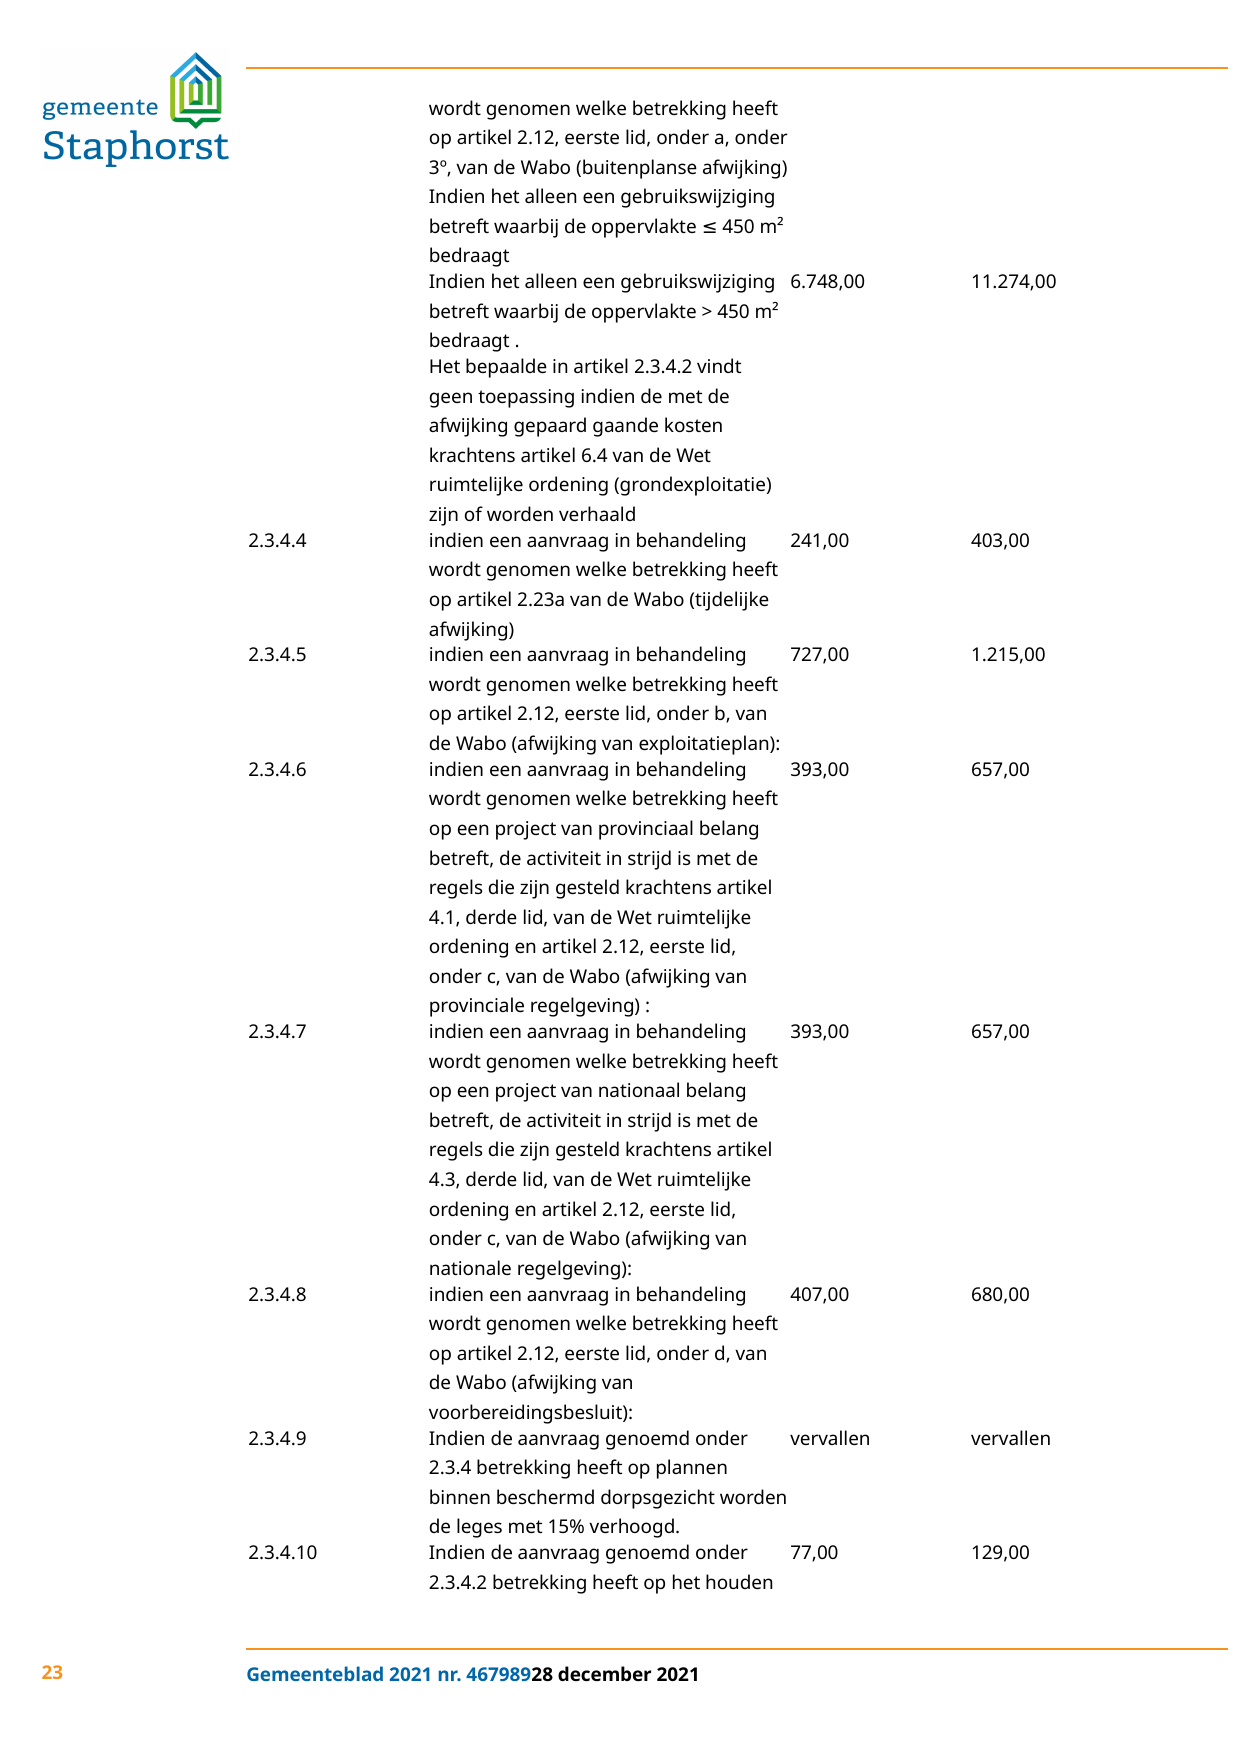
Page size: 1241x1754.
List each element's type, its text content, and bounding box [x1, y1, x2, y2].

table_cell vervallen [971, 1425, 1152, 1539]
picture [41, 47, 231, 172]
table_cell 407,00 [790, 1281, 971, 1425]
table_cell [248, 353, 429, 527]
table_cell 2.3.4.5 [248, 641, 429, 756]
table_cell 657,00 [971, 1018, 1152, 1281]
table_cell 727,00 [790, 641, 971, 756]
table_cell 1.215,00 [971, 641, 1152, 756]
table_cell 129,00 [971, 1539, 1152, 1594]
table_cell 2.3.4.4 [248, 527, 429, 641]
table_cell 403,00 [971, 527, 1152, 641]
table_cell Indien het alleen een gebruikswijziging betreft waarbij de oppervlakte > 450 m² bedraagt . [429, 269, 790, 353]
table_cell 393,00 [790, 1018, 971, 1281]
table_cell [971, 353, 1152, 527]
table_cell 2.3.4.10 [248, 1539, 429, 1594]
table_cell 2.3.4.7 [248, 1018, 429, 1281]
table_cell 77,00 [790, 1539, 971, 1594]
table_cell 6.748,00 [790, 269, 971, 353]
table_cell Indien de aanvraag genoemd onder 2.3.4 betrekking heeft op plannen binnen beschermd dorpsgezicht worden de leges met 15% verhoogd. [429, 1425, 790, 1539]
table_cell indien een aanvraag in behandeling wordt genomen welke betrekking heeft op een project van nationaal belang betreft, de activiteit in strijd is met de regels die zijn gesteld krachtens artikel 4.3, derde lid, van de Wet ruimtelijke ordening en artikel 2.12, eerste lid, onder c, van de Wabo (afwijking van nationale regelgeving): [429, 1018, 790, 1281]
table_cell Het bepaalde in artikel 2.3.4.2 vindt geen toepassing indien de met de afwijking gepaard gaande kosten krachtens artikel 6.4 van de Wet ruimtelijke ordening (grondexploitatie) zijn of worden verhaald [429, 353, 790, 527]
table_cell wordt genomen welke betrekking heeft op artikel 2.12, eerste lid, onder a, onder 3º, van de Wabo (buitenplanse afwijking) Indien het alleen een gebruikswijziging betreft waarbij de oppervlakte ≤ 450 m² bedraagt [429, 95, 790, 268]
table_cell [790, 353, 971, 527]
table_cell 657,00 [971, 756, 1152, 1018]
table_cell 11.274,00 [971, 269, 1152, 353]
table_cell Indien de aanvraag genoemd onder 2.3.4.2 betrekking heeft op het houden [429, 1539, 790, 1594]
table_cell indien een aanvraag in behandeling wordt genomen welke betrekking heeft op een project van provinciaal belang betreft, de activiteit in strijd is met de regels die zijn gesteld krachtens artikel 4.1, derde lid, van de Wet ruimtelijke ordening en artikel 2.12, eerste lid, onder c, van de Wabo (afwijking van provinciale regelgeving) : [429, 756, 790, 1018]
table_cell [248, 95, 429, 268]
table_cell indien een aanvraag in behandeling wordt genomen welke betrekking heeft op artikel 2.12, eerste lid, onder b, van de Wabo (afwijking van exploitatieplan): [429, 641, 790, 756]
table_cell [971, 95, 1152, 268]
table_cell vervallen [790, 1425, 971, 1539]
table_cell [248, 269, 429, 353]
table_cell 2.3.4.9 [248, 1425, 429, 1539]
table_cell 2.3.4.8 [248, 1281, 429, 1425]
table_cell 393,00 [790, 756, 971, 1018]
table_cell indien een aanvraag in behandeling wordt genomen welke betrekking heeft op artikel 2.12, eerste lid, onder d, van de Wabo (afwijking van voorbereidingsbesluit): [429, 1281, 790, 1425]
table_cell 2.3.4.6 [248, 756, 429, 1018]
table_cell 680,00 [971, 1281, 1152, 1425]
table_cell [790, 95, 971, 268]
table_cell indien een aanvraag in behandeling wordt genomen welke betrekking heeft op artikel 2.23a van de Wabo (tijdelijke afwijking) [429, 527, 790, 641]
table_cell 241,00 [790, 527, 971, 641]
